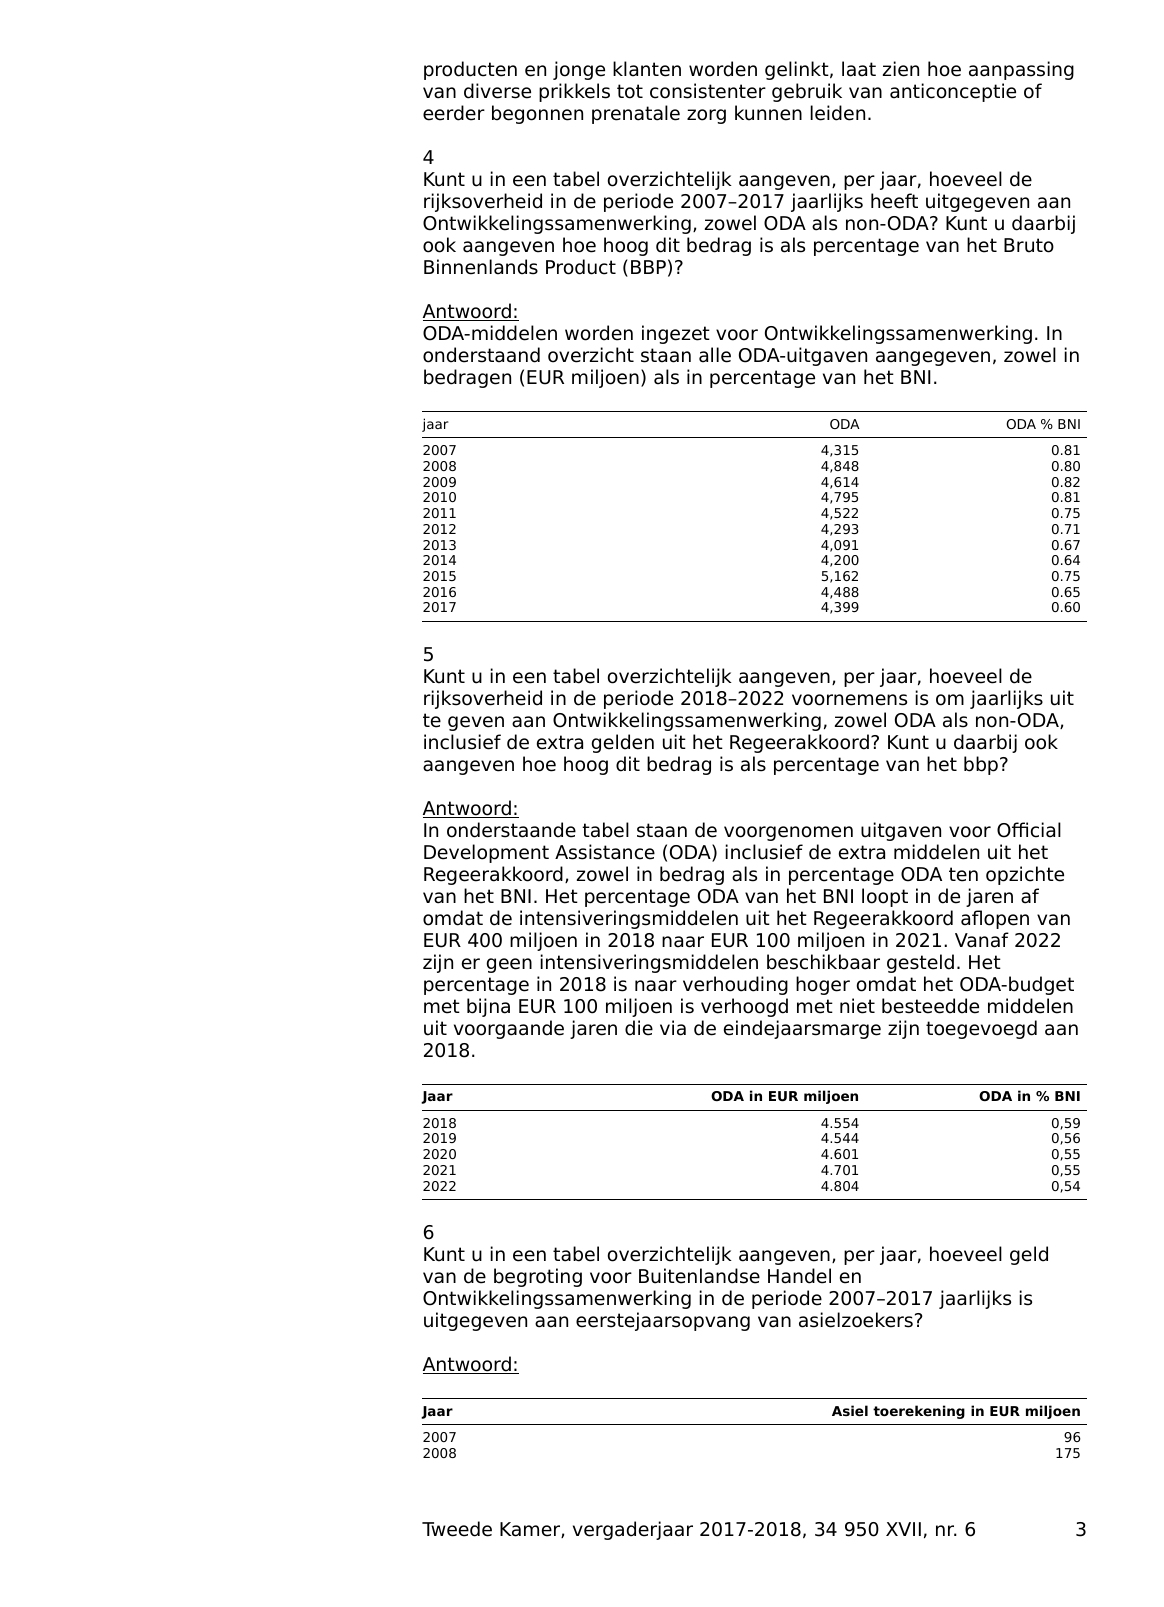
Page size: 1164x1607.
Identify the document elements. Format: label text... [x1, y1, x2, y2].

table_header Asiel toerekening in EUR miljoen [754, 1399, 1087, 1424]
table_header ODA in EUR miljoen [644, 1085, 865, 1110]
text 5 [422, 644, 1087, 666]
text In onderstaande tabel staan de voorgenomen uitgaven voor Official Development Assistance (ODA) inclusief de extra middelen uit het Regeerakkoord, zowel in bedrag als in percentage ODA ten opzichte van het BNI. Het percentage ODA van het BNI loopt in de jaren af omdat de intensiveringsmiddelen uit het Regeerakkoord aflopen van EUR 400 miljoen in 2018 naar EUR 100 miljoen in 2021. Vanaf 2022 zijn er geen intensiveringsmiddelen beschikbaar gesteld. Het percentage in 2018 is naar verhouding hoger omdat het ODA-budget met bijna EUR 100 miljoen is verhoogd met niet besteedde middelen uit voorgaande jaren die via de eindejaarsmarge zijn toegevoegd aan 2018. [422, 820, 1087, 1062]
table_header Jaar [422, 1085, 644, 1110]
table_header Jaar [422, 1399, 754, 1424]
table_cell 4,488 [644, 585, 865, 600]
table_cell 2012 [422, 522, 644, 537]
text -producten en jonge klanten worden gelinkt, laat zien hoe aanpassing van diverse prikkels tot consistenter gebruik van anticonceptie of eerder begonnen prenatale zorg kunnen leiden. [422, 59, 1087, 125]
table_cell 2008 [422, 1446, 754, 1461]
table_cell 0,59 [865, 1111, 1087, 1131]
text Antwoord: [422, 798, 1087, 820]
table_cell 2016 [422, 585, 644, 600]
table_cell 4,200 [644, 553, 865, 569]
table_cell 2007 [422, 1425, 754, 1446]
table_cell 4,293 [644, 522, 865, 537]
table_cell 0.60 [865, 600, 1087, 621]
table_cell 2010 [422, 490, 644, 506]
text Antwoord: [422, 301, 1087, 323]
table_cell 4,522 [644, 506, 865, 522]
table_cell 0.67 [865, 537, 1087, 553]
table_cell 2021 [422, 1163, 644, 1178]
table_cell 4,614 [644, 474, 865, 490]
text 4 [422, 147, 1087, 169]
table_cell 0.71 [865, 522, 1087, 537]
table_header ODA % BNI [865, 412, 1087, 437]
table_cell 175 [754, 1446, 1087, 1461]
table_cell 2013 [422, 537, 644, 553]
table_cell 96 [754, 1425, 1087, 1446]
table_cell 2007 [422, 438, 644, 459]
table_cell 5,162 [644, 569, 865, 584]
table_cell 4,399 [644, 600, 865, 621]
table_cell 4.701 [644, 1163, 865, 1178]
table_cell 0.82 [865, 474, 1087, 490]
table_cell 0.81 [865, 490, 1087, 506]
table_cell 0,54 [865, 1178, 1087, 1199]
table_cell 0.81 [865, 438, 1087, 459]
table_header ODA in % BNI [865, 1085, 1087, 1110]
table_cell 0.75 [865, 569, 1087, 584]
table_cell 2008 [422, 459, 644, 474]
text 6 [422, 1222, 1087, 1244]
table_cell 0.80 [865, 459, 1087, 474]
table_header ODA [644, 412, 865, 437]
table_cell 4.804 [644, 1178, 865, 1199]
table_cell 2017 [422, 600, 644, 621]
text Antwoord: [422, 1354, 1087, 1376]
table_cell 4,848 [644, 459, 865, 474]
table_cell 2019 [422, 1131, 644, 1147]
table_cell 4,795 [644, 490, 865, 506]
table_cell 0.64 [865, 553, 1087, 569]
table_cell 4.601 [644, 1147, 865, 1163]
table_cell 2009 [422, 474, 644, 490]
table_cell 2022 [422, 1178, 644, 1199]
table_header jaar [422, 412, 644, 437]
table_cell 4.544 [644, 1131, 865, 1147]
table_cell 4.554 [644, 1111, 865, 1131]
table_cell 2014 [422, 553, 644, 569]
table_cell 0,55 [865, 1147, 1087, 1163]
table_cell 0,55 [865, 1163, 1087, 1178]
table_cell 4,315 [644, 438, 865, 459]
text Kunt u in een tabel overzichtelijk aangeven, per jaar, hoeveel de rijksoverheid in de periode 2018–2022 voornemens is om jaarlijks uit te geven aan Ontwikkelingssamenwerking, zowel ODA als non-ODA, inclusief de extra gelden uit het Regeerakkoord? Kunt u daarbij ook aangeven hoe hoog dit bedrag is als percentage van het bbp? [422, 666, 1087, 776]
table_cell 2015 [422, 569, 644, 584]
table_cell 0.65 [865, 585, 1087, 600]
table_cell 2020 [422, 1147, 644, 1163]
table_cell 0.75 [865, 506, 1087, 522]
table_cell 2018 [422, 1111, 644, 1131]
text ODA-middelen worden ingezet voor Ontwikkelingssamenwerking. In onderstaand overzicht staan alle ODA-uitgaven aangegeven, zowel in bedragen (EUR miljoen) als in percentage van het BNI. [422, 323, 1087, 389]
text Kunt u in een tabel overzichtelijk aangeven, per jaar, hoeveel de rijksoverheid in de periode 2007–2017 jaarlijks heeft uitgegeven aan Ontwikkelingssamenwerking, zowel ODA als non-ODA? Kunt u daarbij ook aangeven hoe hoog dit bedrag is als percentage van het Bruto Binnenlands Product (BBP)? [422, 169, 1087, 279]
table_cell 2011 [422, 506, 644, 522]
table_cell 4,091 [644, 537, 865, 553]
table_cell 0,56 [865, 1131, 1087, 1147]
text Kunt u in een tabel overzichtelijk aangeven, per jaar, hoeveel geld van de begroting voor Buitenlandse Handel en Ontwikkelingssamenwerking in de periode 2007–2017 jaarlijks is uitgegeven aan eerstejaarsopvang van asielzoekers? [422, 1244, 1087, 1332]
